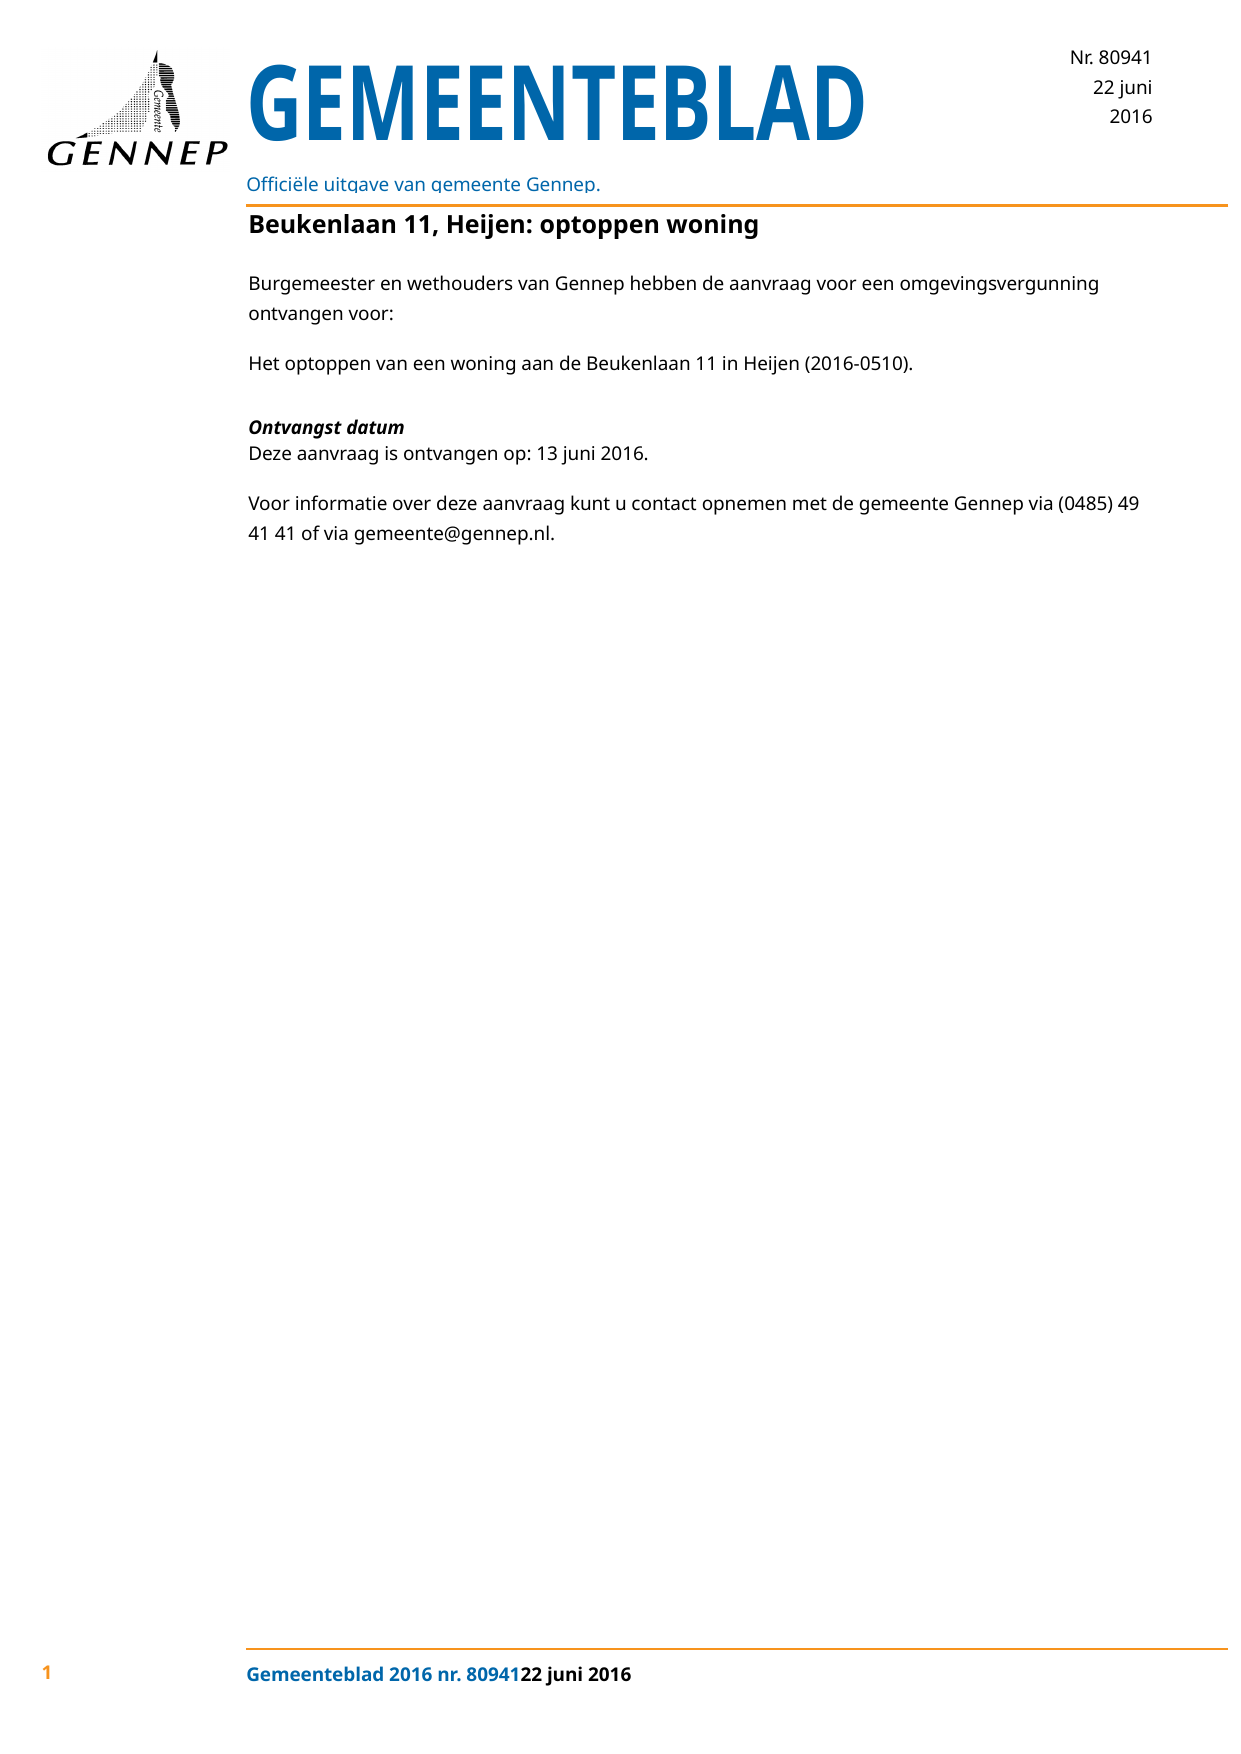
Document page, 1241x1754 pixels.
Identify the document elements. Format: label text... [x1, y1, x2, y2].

text Ontvangst datum [248, 414, 1152, 440]
text Deze aanvraag is ontvangen op: 13 juni 2016. [248, 440, 1152, 466]
text Burgemeester en wethouders van Gennep hebben de aanvraag voor een omgevingsvergunning ontvangen voor: [248, 270, 1152, 326]
text Het optoppen van een woning aan de Beukenlaan 11 in Heijen (2016-0510). [248, 350, 1152, 376]
text Voor informatie over deze aanvraag kunt u contact opnemen met de gemeente Gennep via (0485) 49 41 41 of via gemeente@gennep.nl. [248, 490, 1152, 546]
text Beukenlaan 11, Heijen: optoppen woning [248, 207, 1152, 241]
picture [41, 47, 231, 172]
